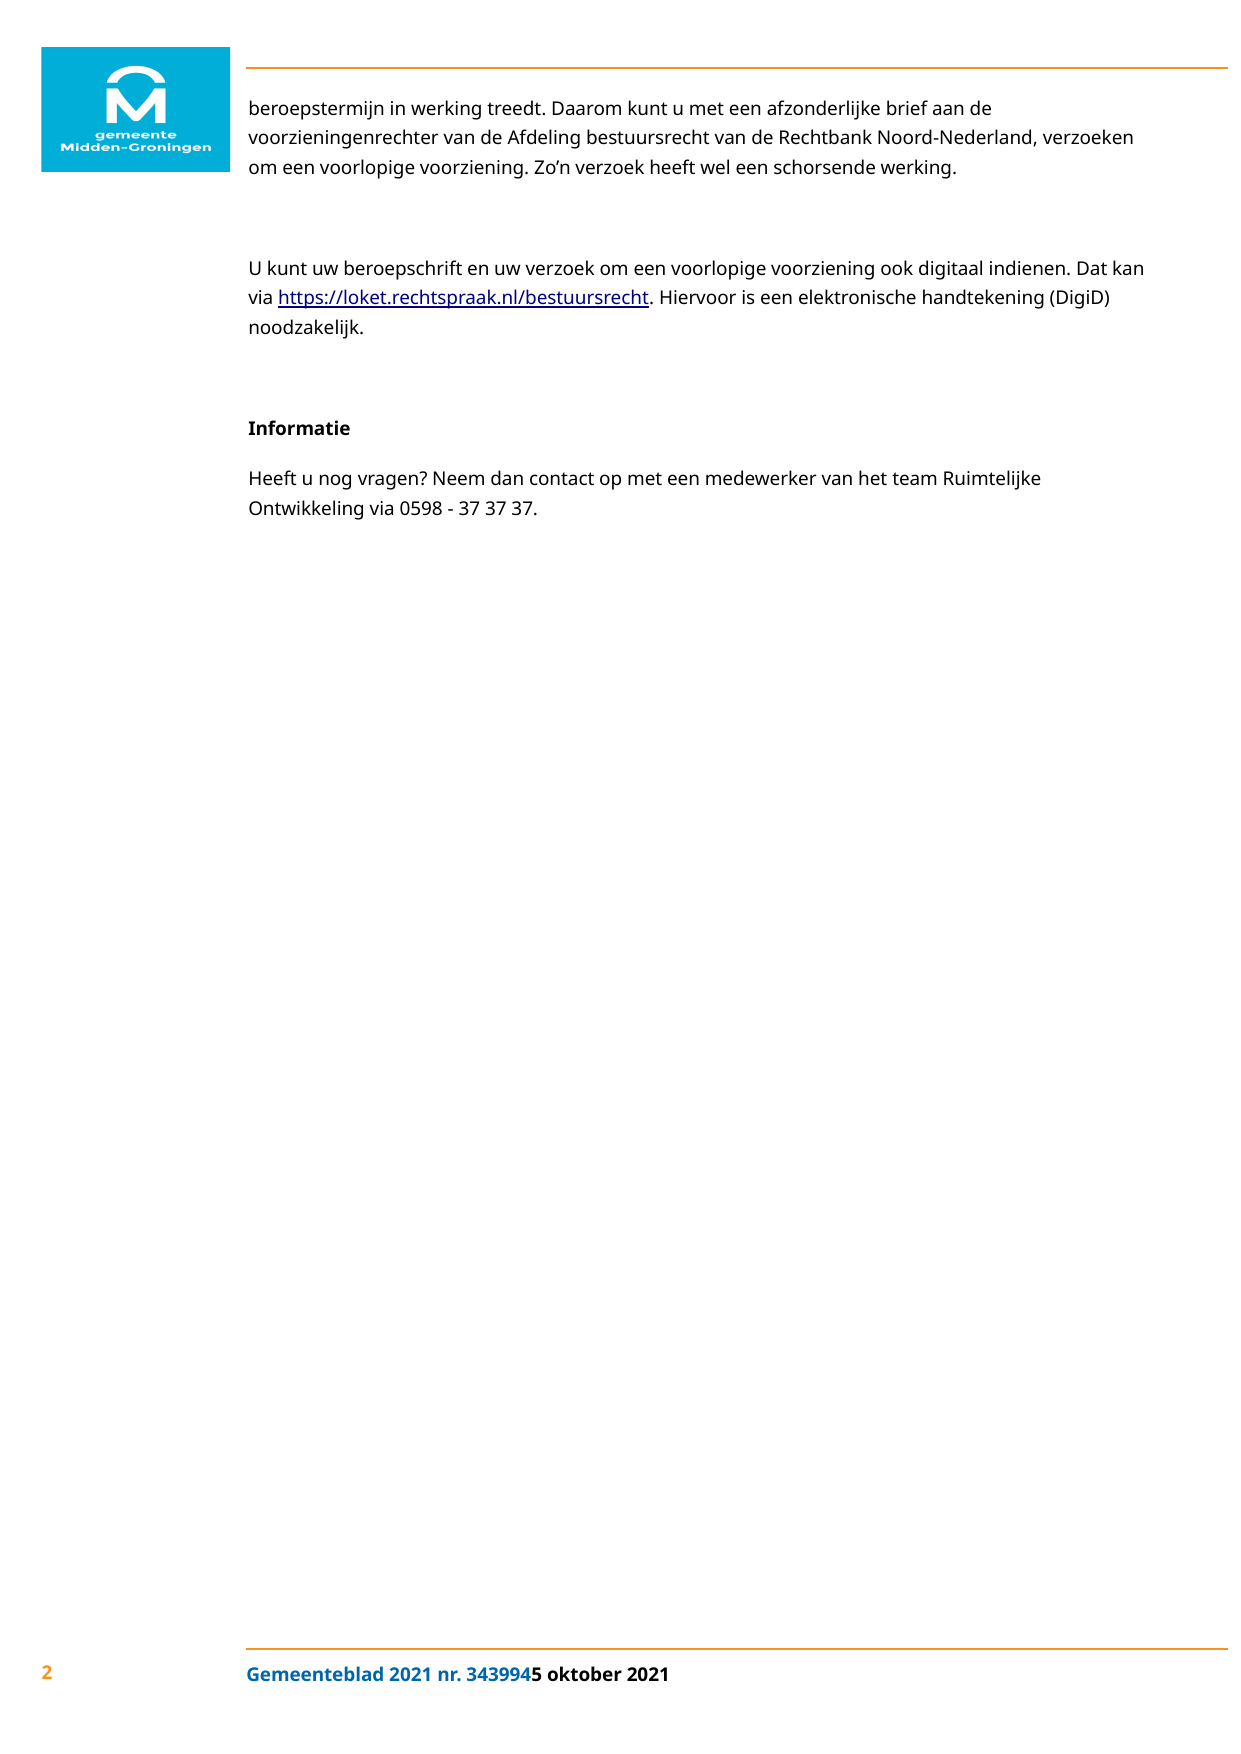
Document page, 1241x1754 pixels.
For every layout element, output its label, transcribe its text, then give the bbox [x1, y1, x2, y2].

picture [184, 146, 190, 153]
text U kunt uw beroepschrift en uw verzoek om een voorlopige voorziening ook digitaal indienen. Dat kan via https://loket.rechtspraak.nl/bestuursrecht. Hiervoor is een elektronische handtekening (DigiD) noodzakelijk. [248, 255, 1152, 340]
text beroepstermijn in werking treedt. Daarom kunt u met een afzonderlijke brief aan de voorzieningenrechter van de Afdeling bestuursrecht van de Rechtbank Noord-Nederland, verzoeken om een voorlopige voorziening. Zo’n verzoek heeft wel een schorsende werking. [248, 95, 1152, 180]
picture [108, 66, 164, 82]
text Heeft u nog vragen? Neem dan contact op met een medewerker van het team Ruimtelijke Ontwikkeling via 0598 - 37 37 37. [248, 465, 1152, 521]
picture [107, 89, 165, 122]
text Informatie [248, 415, 1152, 441]
